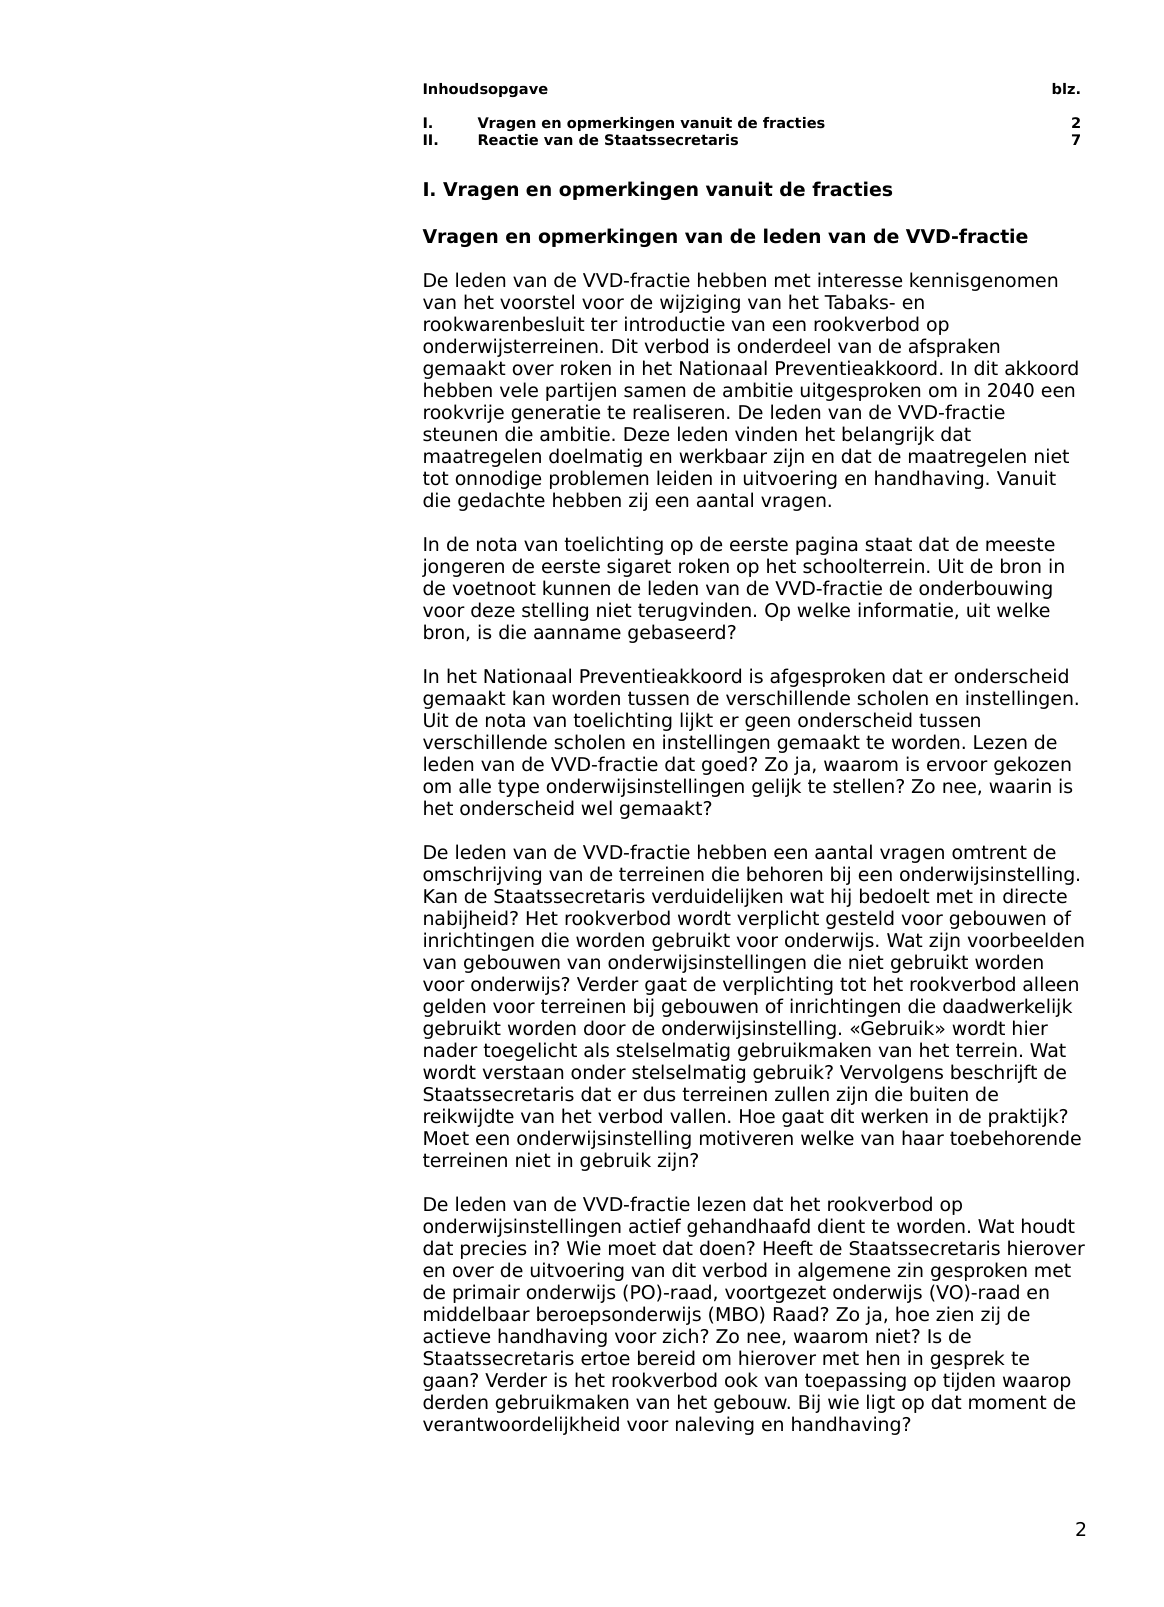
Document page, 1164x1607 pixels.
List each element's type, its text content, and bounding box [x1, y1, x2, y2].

text De leden van de VVD-fractie lezen dat het rookverbod op onderwijsinstellingen actief gehandhaafd dient te worden. Wat houdt dat precies in? Wie moet dat doen? Heeft de Staatssecretaris hierover en over de uitvoering van dit verbod in algemene zin gesproken met de primair onderwijs (PO)-raad, voortgezet onderwijs (VO)-raad en middelbaar beroepsonderwijs (MBO) Raad? Zo ja, hoe zien zij de actieve handhaving voor zich? Zo nee, waarom niet? Is de Staatssecretaris ertoe bereid om hierover met hen in gesprek te gaan? Verder is het rookverbod ook van toepassing op tijden waarop derden gebruikmaken van het gebouw. Bij wie ligt op dat moment de verantwoordelijkheid voor naleving en handhaving? [422, 1194, 1087, 1436]
table_cell Reactie van de Staatssecretaris [471, 132, 1003, 149]
text De leden van de VVD-fractie hebben een aantal vragen omtrent de omschrijving van de terreinen die behoren bij een onderwijsinstelling. Kan de Staatssecretaris verduidelijken wat hij bedoelt met in directe nabijheid? Het rookverbod wordt verplicht gesteld voor gebouwen of inrichtingen die worden gebruikt voor onderwijs. Wat zijn voorbeelden van gebouwen van onderwijsinstellingen die niet gebruikt worden voor onderwijs? Verder gaat de verplichting tot het rookverbod alleen gelden voor terreinen bij gebouwen of inrichtingen die daadwerkelijk gebruikt worden door de onderwijsinstelling. «Gebruik» wordt hier nader toegelicht als stelselmatig gebruikmaken van het terrein. Wat wordt verstaan onder stelselmatig gebruik? Vervolgens beschrijft de Staatssecretaris dat er dus terreinen zullen zijn die buiten de reikwijdte van het verbod vallen. Hoe gaat dit werken in de praktijk? Moet een onderwijsinstelling motiveren welke van haar toebehorende terreinen niet in gebruik zijn? [422, 842, 1087, 1172]
table_cell I. [422, 115, 471, 132]
table_cell Vragen en opmerkingen vanuit de fracties [471, 115, 1003, 132]
table_cell 2 [1003, 115, 1087, 132]
table_header blz. [1003, 81, 1087, 98]
table_header Inhoudsopgave [422, 81, 1003, 98]
table_cell [471, 98, 1003, 115]
table_cell II. [422, 132, 471, 149]
table_cell [422, 98, 471, 115]
table_cell [1003, 98, 1087, 115]
text In de nota van toelichting op de eerste pagina staat dat de meeste jongeren de eerste sigaret roken op het schoolterrein. Uit de bron in de voetnoot kunnen de leden van de VVD-fractie de onderbouwing voor deze stelling niet terugvinden. Op welke informatie, uit welke bron, is die aanname gebaseerd? [422, 534, 1087, 644]
subtitle I. Vragen en opmerkingen vanuit de fracties [422, 179, 1087, 201]
text De leden van de VVD-fractie hebben met interesse kennisgenomen van het voorstel voor de wijziging van het Tabaks- en rookwarenbesluit ter introductie van een rookverbod op onderwijsterreinen. Dit verbod is onderdeel van de afspraken gemaakt over roken in het Nationaal Preventieakkoord. In dit akkoord hebben vele partijen samen de ambitie uitgesproken om in 2040 een rookvrije generatie te realiseren. De leden van de VVD-fractie steunen die ambitie. Deze leden vinden het belangrijk dat maatregelen doelmatig en werkbaar zijn en dat de maatregelen niet tot onnodige problemen leiden in uitvoering en handhaving. Vanuit die gedachte hebben zij een aantal vragen. [422, 270, 1087, 512]
text In het Nationaal Preventieakkoord is afgesproken dat er onderscheid gemaakt kan worden tussen de verschillende scholen en instellingen. Uit de nota van toelichting lijkt er geen onderscheid tussen verschillende scholen en instellingen gemaakt te worden. Lezen de leden van de VVD-fractie dat goed? Zo ja, waarom is ervoor gekozen om alle type onderwijsinstellingen gelijk te stellen? Zo nee, waarin is het onderscheid wel gemaakt? [422, 666, 1087, 820]
table_cell 7 [1003, 132, 1087, 149]
subtitle Vragen en opmerkingen van de leden van de VVD-fractie [422, 226, 1087, 248]
